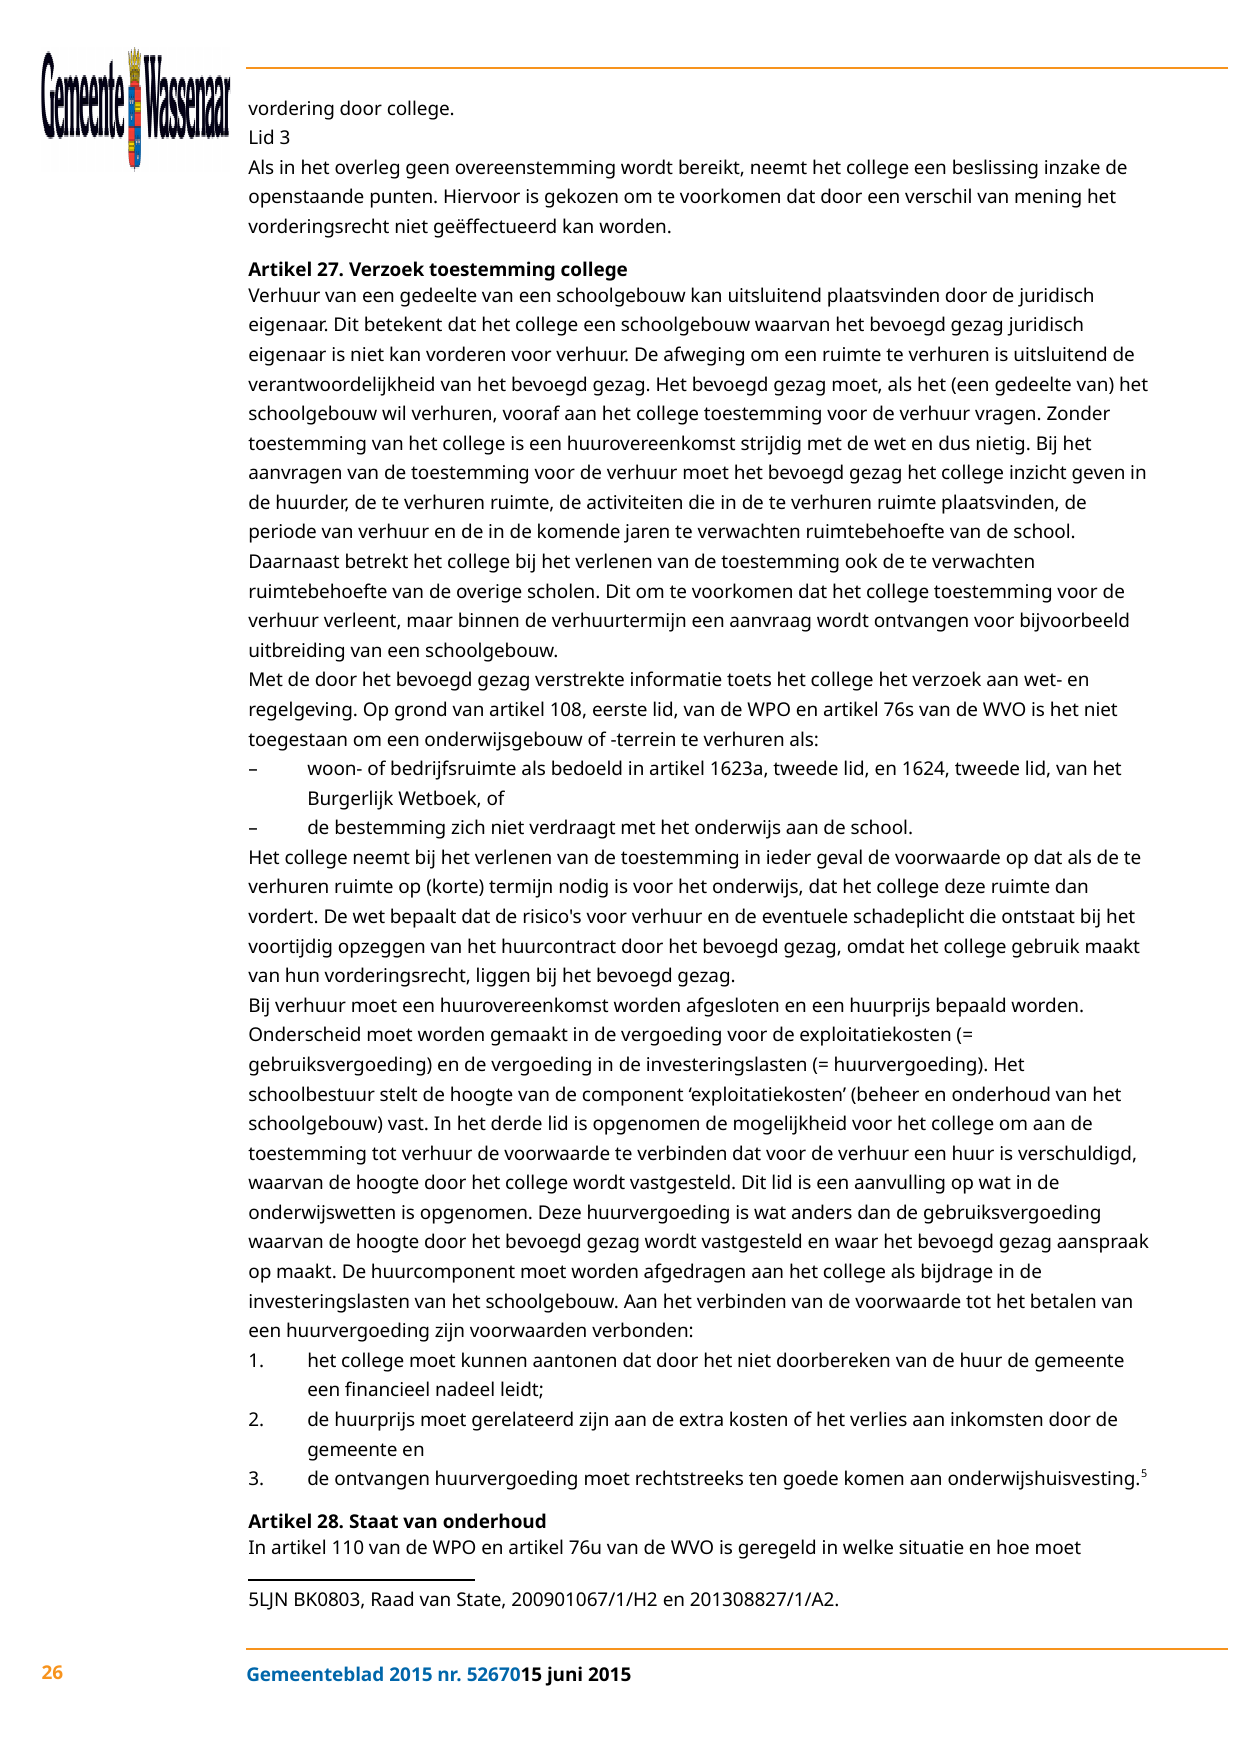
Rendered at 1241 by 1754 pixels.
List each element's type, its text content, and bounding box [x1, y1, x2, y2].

picture [41, 47, 231, 172]
list de ontvangen huurvergoeding moet rechtstreeks ten goede komen aan onderwijshuisvesting. [248, 1465, 1152, 1491]
text Het college neemt bij het verlenen van de toestemming in ieder geval de voorwaarde op dat als de te verhuren ruimte op (korte) termijn nodig is voor het onderwijs, dat het college deze ruimte dan vordert. De wet bepaalt dat de risico's voor verhuur en de eventuele schadeplicht die ontstaat bij het voortijdig opzeggen van het huurcontract door het bevoegd gezag, omdat het college gebruik maakt van hun vorderingsrecht, liggen bij het bevoegd gezag. [248, 844, 1152, 988]
list het college moet kunnen aantonen dat door het niet doorbereken van de huur de gemeente een financieel nadeel leidt; [248, 1347, 1152, 1402]
list woon- of bedrijfsruimte als bedoeld in artikel 1623a, tweede lid, en 1624, tweede lid, van het Burgerlijk Wetboek, of [248, 755, 1152, 811]
text In artikel 110 van de WPO en artikel 76u van de WVO is geregeld in welke situatie en hoe moet [248, 1534, 1152, 1560]
text Verhuur van een gedeelte van een schoolgebouw kan uitsluitend plaatsvinden door de juridisch eigenaar. Dit betekent dat het college een schoolgebouw waarvan het bevoegd gezag juridisch eigenaar is niet kan vorderen voor verhuur. De afweging om een ruimte te verhuren is uitsluitend de verantwoordelijkheid van het bevoegd gezag. Het bevoegd gezag moet, als het (een gedeelte van) het schoolgebouw wil verhuren, vooraf aan het college toestemming voor de verhuur vragen. Zonder toestemming van het college is een huurovereenkomst strijdig met de wet en dus nietig. Bij het aanvragen van de toestemming voor de verhuur moet het bevoegd gezag het college inzicht geven in de huurder, de te verhuren ruimte, de activiteiten die in de te verhuren ruimte plaatsvinden, de periode van verhuur en de in de komende jaren te verwachten ruimtebehoefte van de school. Daarnaast betrekt het college bij het verlenen van de toestemming ook de te verwachten ruimtebehoefte van de overige scholen. Dit om te voorkomen dat het college toestemming voor de verhuur verleent, maar binnen de verhuurtermijn een aanvraag wordt ontvangen voor bijvoorbeeld uitbreiding van een schoolgebouw. [248, 282, 1152, 663]
text vordering door college. [248, 95, 1152, 121]
text Artikel 27. Verzoek toestemming college [248, 256, 1152, 282]
list LJN BK0803, Raad van State, 200901067/1/H2 en 201308827/1/A2. [248, 1586, 1152, 1612]
text Als in het overleg geen overeenstemming wordt bereikt, neemt het college een beslissing inzake de openstaande punten. Hiervoor is gekozen om te voorkomen dat door een verschil van mening het vorderingsrecht niet geëffectueerd kan worden. [248, 154, 1152, 239]
list de huurprijs moet gerelateerd zijn aan de extra kosten of het verlies aan inkomsten door de gemeente en [248, 1406, 1152, 1461]
text Artikel 28. Staat van onderhoud [248, 1508, 1152, 1534]
text Met de door het bevoegd gezag verstrekte informatie toets het college het verzoek aan wet- en regelgeving. Op grond van artikel 108, eerste lid, van de WPO en artikel 76s van de WVO is het niet toegestaan om een onderwijsgebouw of -terrein te verhuren als: [248, 667, 1152, 751]
list de bestemming zich niet verdraagt met het onderwijs aan de school. [248, 814, 1152, 840]
text Bij verhuur moet een huurovereenkomst worden afgesloten en een huurprijs bepaald worden. Onderscheid moet worden gemaakt in de vergoeding voor de exploitatiekosten (= gebruiksvergoeding) en de vergoeding in de investeringslasten (= huurvergoeding). Het schoolbestuur stelt de hoogte van de component ‘exploitatiekosten’ (beheer en onderhoud van het schoolgebouw) vast. In het derde lid is opgenomen de mogelijkheid voor het college om aan de toestemming tot verhuur de voorwaarde te verbinden dat voor de verhuur een huur is verschuldigd, waarvan de hoogte door het college wordt vastgesteld. Dit lid is een aanvulling op wat in de onderwijswetten is opgenomen. Deze huurvergoeding is wat anders dan de gebruiksvergoeding waarvan de hoogte door het bevoegd gezag wordt vastgesteld en waar het bevoegd gezag aanspraak op maakt. De huurcomponent moet worden afgedragen aan het college als bijdrage in de investeringslasten van het schoolgebouw. Aan het verbinden van de voorwaarde tot het betalen van een huurvergoeding zijn voorwaarden verbonden: [248, 992, 1152, 1343]
text Lid 3 [248, 124, 1152, 150]
